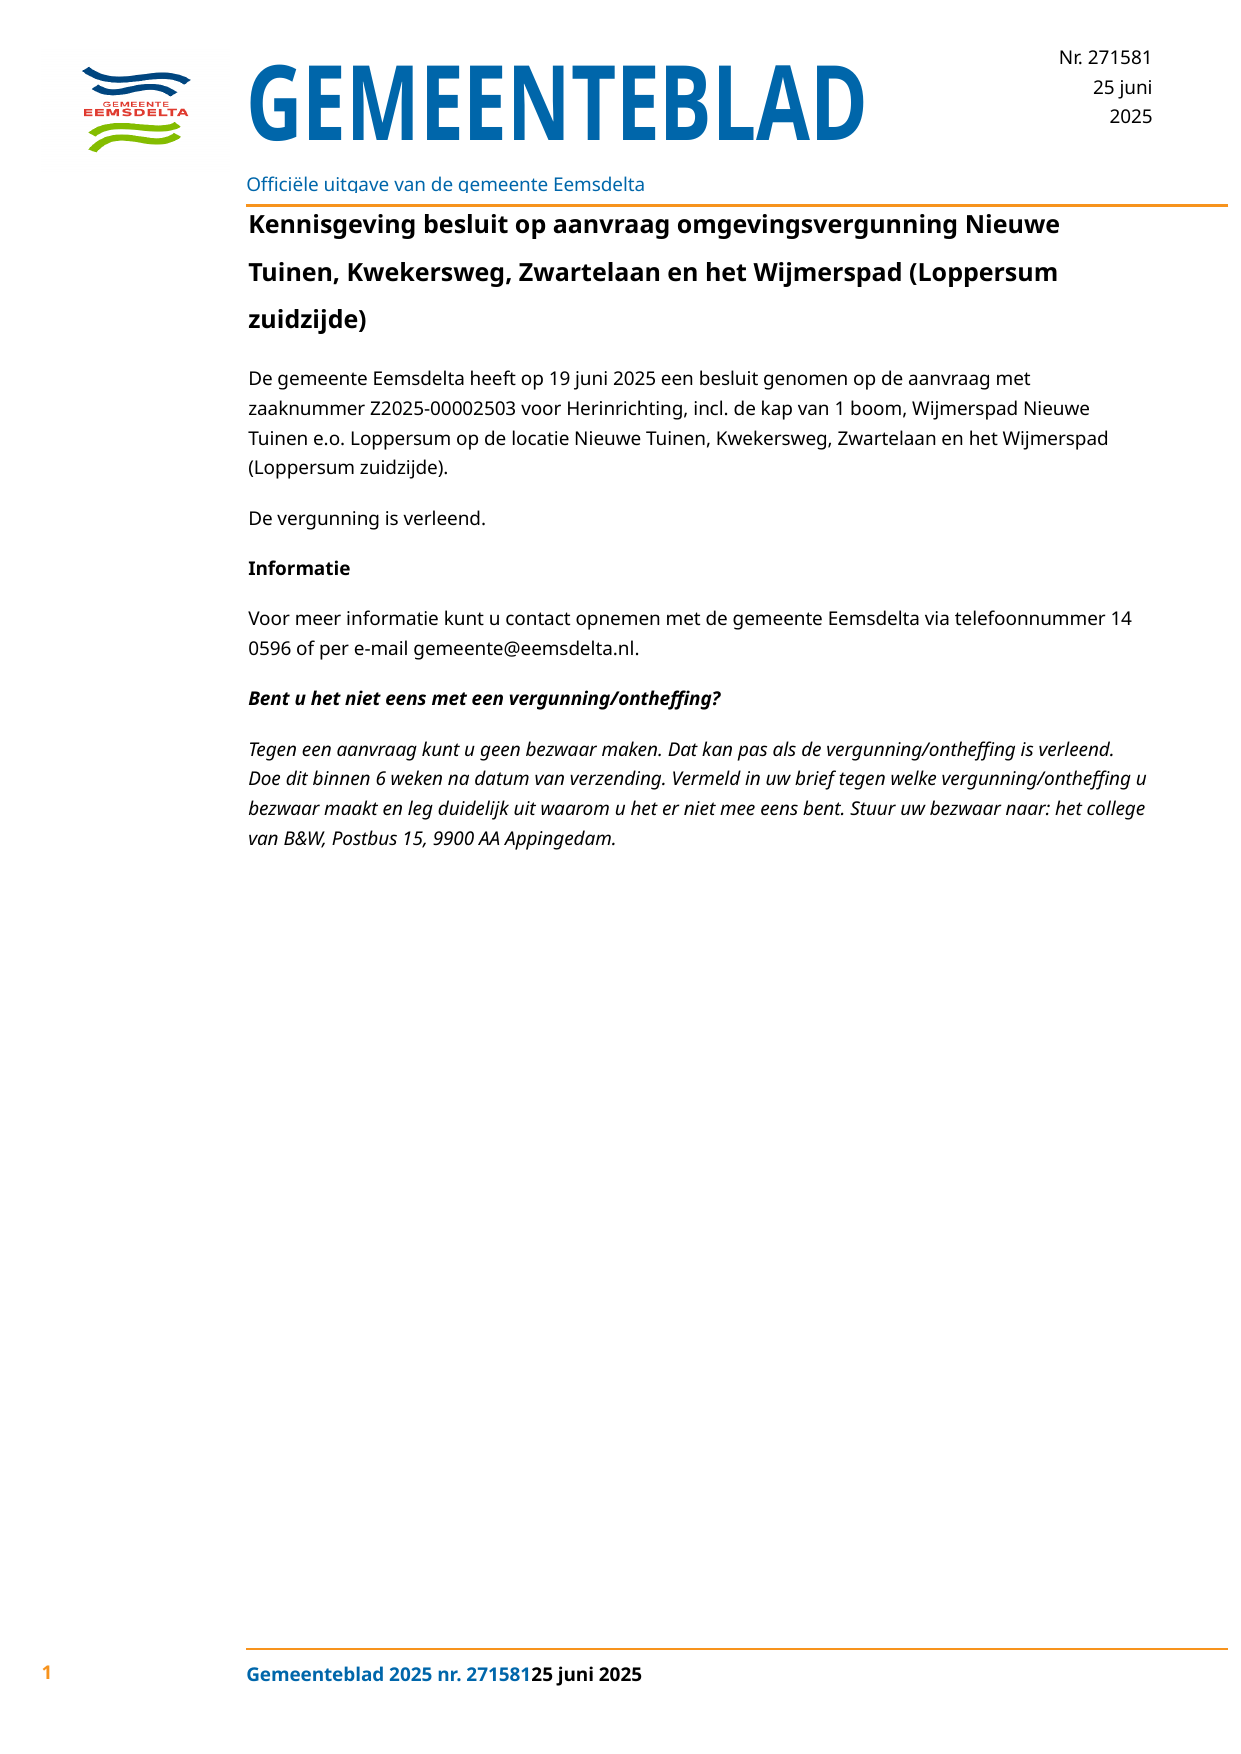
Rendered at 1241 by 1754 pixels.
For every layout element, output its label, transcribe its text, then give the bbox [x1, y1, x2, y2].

text Bent u het niet eens met een vergunning/ontheffing? [248, 686, 1152, 711]
text De gemeente Eemsdelta heeft op 19 juni 2025 een besluit genomen op de aanvraag met zaaknummer Z2025-00002503 voor Herinrichting, incl. de kap van 1 boom, Wijmerspad Nieuwe Tuinen e.o. Loppersum op de locatie Nieuwe Tuinen, Kwekersweg, Zwartelaan en het Wijmerspad (Loppersum zuidzijde). [248, 366, 1152, 480]
text Tegen een aanvraag kunt u geen bezwaar maken. Dat kan pas als de vergunning/ontheffing is verleend. Doe dit binnen 6 weken na datum van verzending. Vermeld in uw brief tegen welke vergunning/ontheffing u bezwaar maakt en leg duidelijk uit waarom u het er niet mee eens bent. Stuur uw bezwaar naar: het college van B&W, Postbus 15, 9900 AA Appingedam. [248, 736, 1152, 850]
text De vergunning is verleend. [248, 505, 1152, 530]
picture [41, 47, 231, 172]
text Kennisgeving besluit op aanvraag omgevingsvergunning Nieuwe Tuinen, Kwekersweg, Zwartelaan en het Wijmerspad (Loppersum zuidzijde) [248, 207, 1152, 336]
text Voor meer informatie kunt u contact opnemen met de gemeente Eemsdelta via telefoonnummer 14 0596 of per e-mail gemeente@eemsdelta.nl. [248, 606, 1152, 661]
text Informatie [248, 555, 1152, 581]
